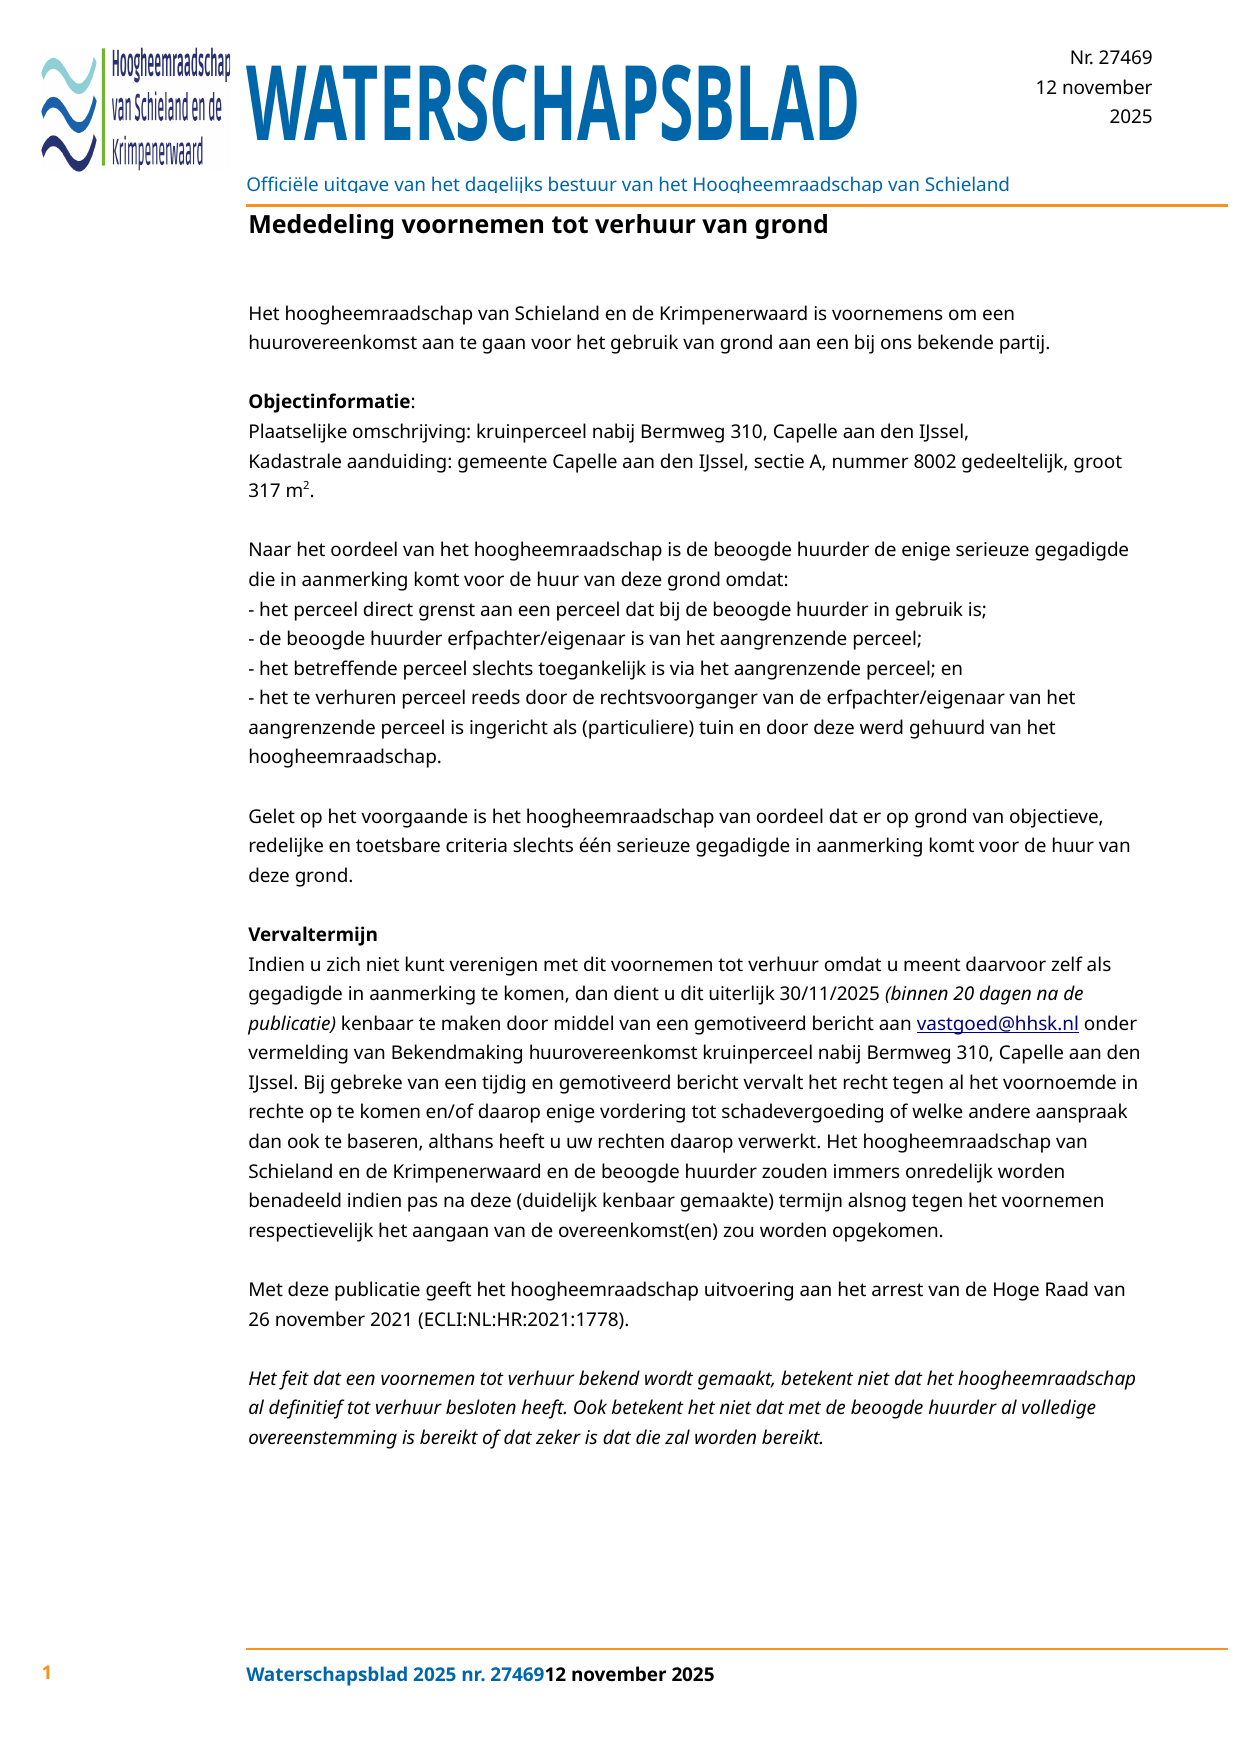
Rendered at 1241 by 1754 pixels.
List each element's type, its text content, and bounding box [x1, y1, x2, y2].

text Vervaltermijn [248, 921, 1152, 947]
text Met deze publicatie geeft het hoogheemraadschap uitvoering aan het arrest van de Hoge Raad van 26 november 2021 (ECLI:NL:HR:2021:1778). [248, 1276, 1152, 1331]
text Het feit dat een voornemen tot verhuur bekend wordt gemaakt, betekent niet dat het hoogheemraadschap al definitief tot verhuur besloten heeft. Ook betekent het niet dat met de beoogde huurder al volledige overeenstemming is bereikt of dat zeker is dat die zal worden bereikt. [248, 1365, 1152, 1450]
text Plaatselijke omschrijving: kruinperceel nabij Bermweg 310, Capelle aan den IJssel, [248, 418, 1152, 444]
text - het betreffende perceel slechts toegankelijk is via het aangrenzende perceel; en [248, 655, 1152, 681]
text - het perceel direct grenst aan een perceel dat bij de beoogde huurder in gebruik is; [248, 596, 1152, 621]
text Het hoogheemraadschap van Schieland en de Krimpenerwaard is voornemens om een huurovereenkomst aan te gaan voor het gebruik van grond aan een bij ons bekende partij. [248, 300, 1152, 355]
text Indien u zich niet kunt verenigen met dit voornemen tot verhuur omdat u meent daarvoor zelf als gegadigde in aanmerking te komen, dan dient u dit uiterlijk 30/11/2025 (binnen 20 dagen na de publicatie) kenbaar te maken door middel van een gemotiveerd bericht aan vastgoed@hhsk.nl onder vermelding van Bekendmaking huurovereenkomst kruinperceel nabij Bermweg 310, Capelle aan den IJssel. Bij gebreke van een tijdig en gemotiveerd bericht vervalt het recht tegen al het voornoemde in rechte op te komen en/of daarop enige vordering tot schadevergoeding of welke andere aanspraak dan ook te baseren, althans heeft u uw rechten daarop verwerkt. Het hoogheemraadschap van Schieland en de Krimpenerwaard en de beoogde huurder zouden immers onredelijk worden benadeeld indien pas na deze (duidelijk kenbaar gemaakte) termijn alsnog tegen het voornemen respectievelijk het aangaan van de overeenkomst(en) zou worden opgekomen. [248, 951, 1152, 1243]
text Gelet op het voorgaande is het hoogheemraadschap van oordeel dat er op grond van objectieve, redelijke en toetsbare criteria slechts één serieuze gegadigde in aanmerking komt voor de huur van deze grond. [248, 803, 1152, 888]
text - het te verhuren perceel reeds door de rechtsvoorganger van de erfpachter/eigenaar van het aangrenzende perceel is ingericht als (particuliere) tuin en door deze werd gehuurd van het hoogheemraadschap. [248, 684, 1152, 769]
picture [41, 47, 231, 172]
text Objectinformatie: [248, 389, 1152, 414]
text Naar het oordeel van het hoogheemraadschap is de beoogde huurder de enige serieuze gegadigde die in aanmerking komt voor de huur van deze grond omdat: [248, 537, 1152, 592]
text Kadastrale aanduiding: gemeente Capelle aan den IJssel, sectie A, nummer 8002 gedeeltelijk, groot 317 m2. [248, 448, 1152, 503]
text - de beoogde huurder erfpachter/eigenaar is van het aangrenzende perceel; [248, 625, 1152, 651]
text Mededeling voornemen tot verhuur van grond [248, 207, 1152, 241]
